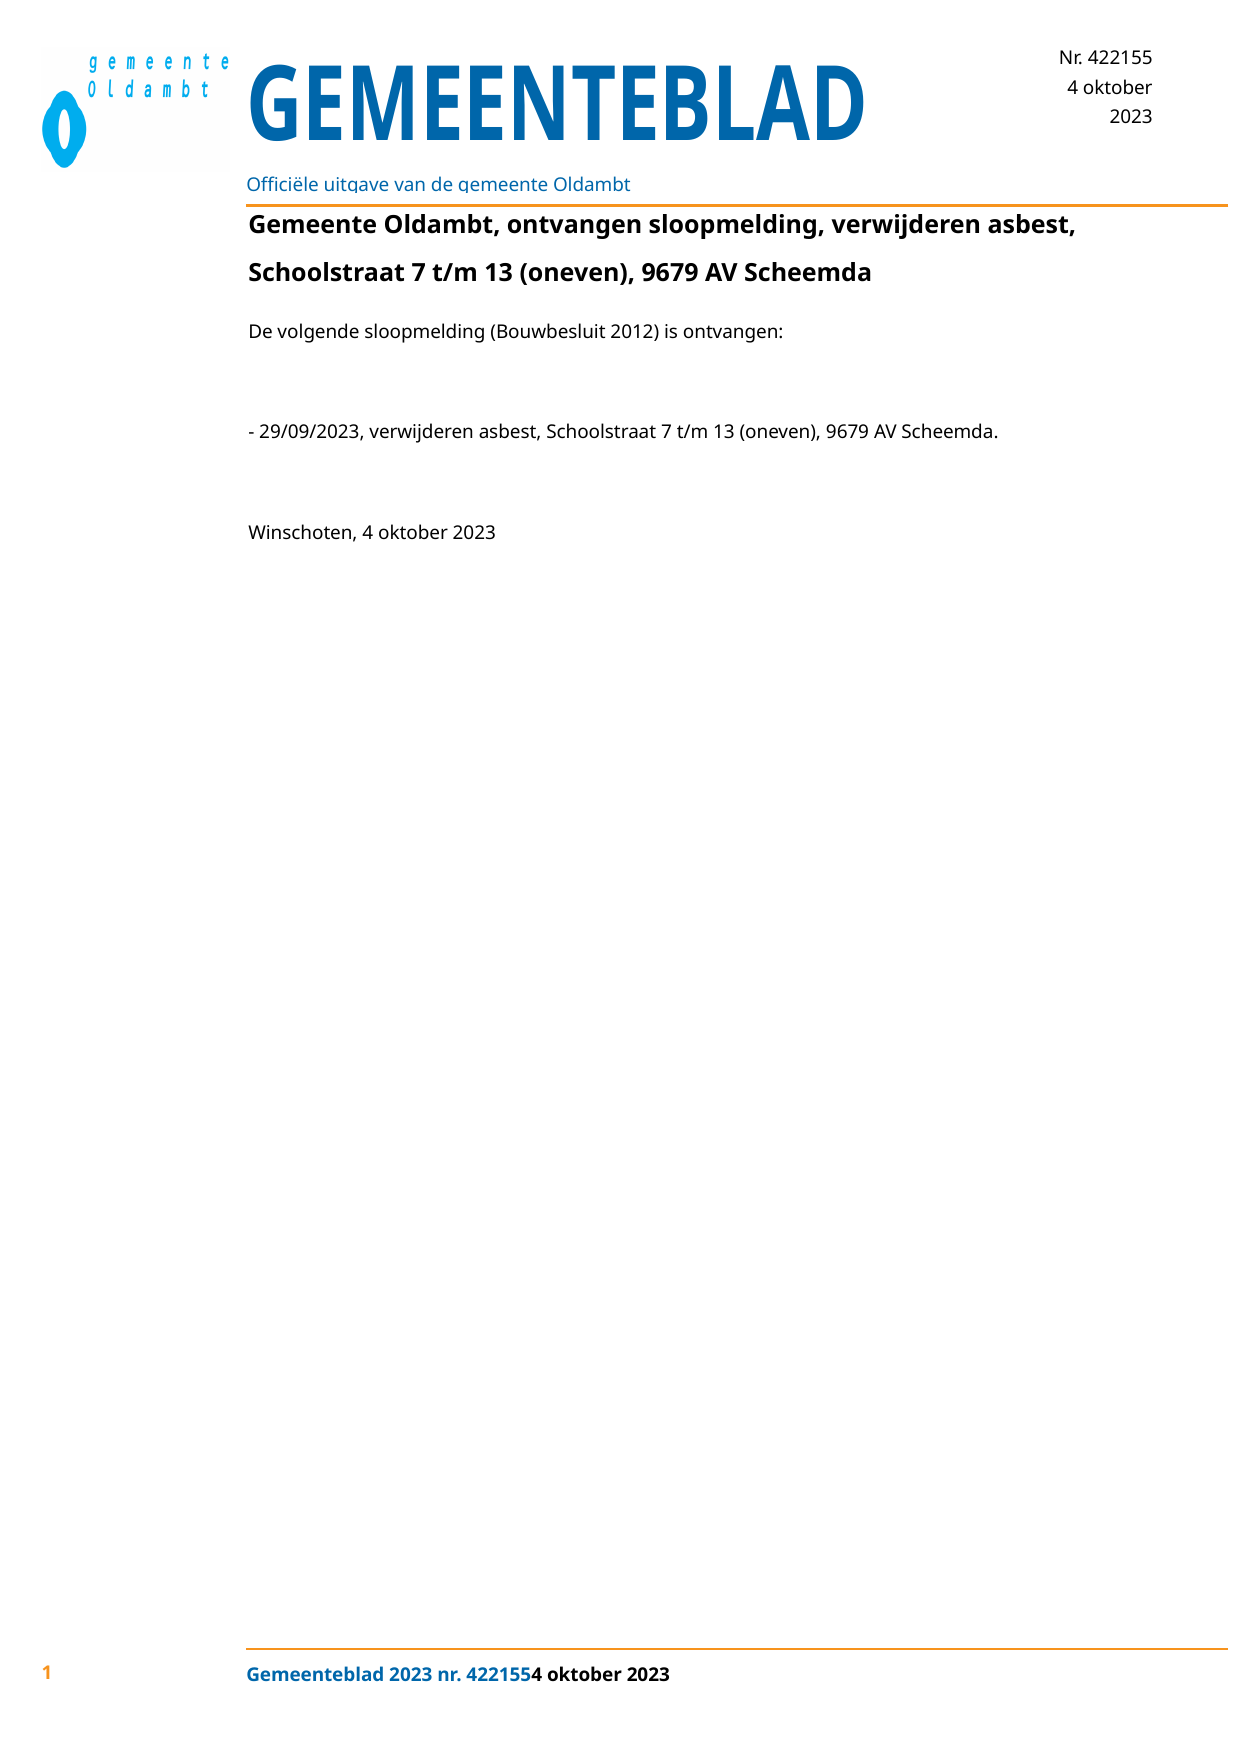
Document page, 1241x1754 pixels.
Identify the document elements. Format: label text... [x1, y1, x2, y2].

text Winschoten, 4 oktober 2023 [248, 519, 1152, 545]
picture [41, 47, 231, 172]
text Gemeente Oldambt, ontvangen sloopmelding, verwijderen asbest, Schoolstraat 7 t/m 13 (oneven), 9679 AV Scheemda [248, 207, 1152, 288]
text De volgende sloopmelding (Bouwbesluit 2012) is ontvangen: [248, 318, 1152, 344]
text - 29/09/2023, verwijderen asbest, Schoolstraat 7 t/m 13 (oneven), 9679 AV Scheemda. [248, 419, 1152, 444]
